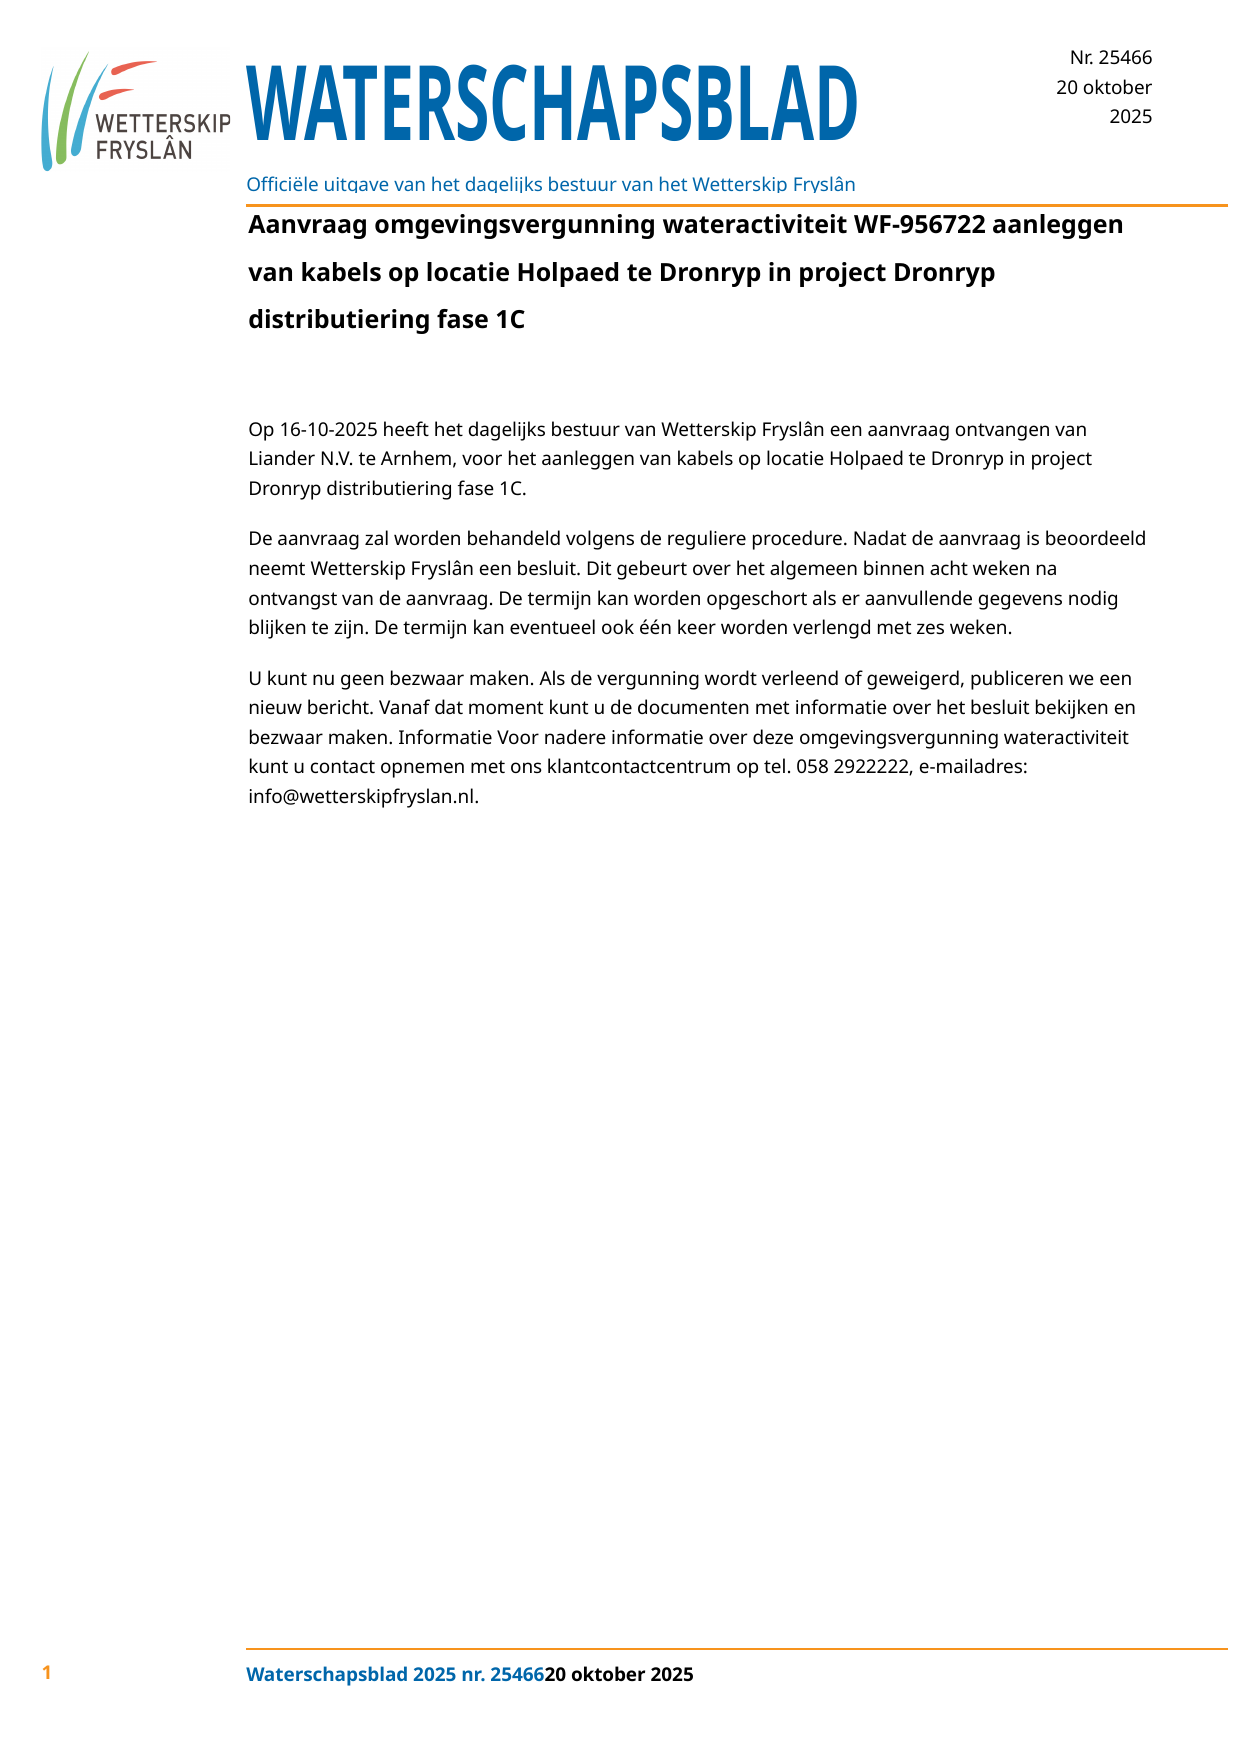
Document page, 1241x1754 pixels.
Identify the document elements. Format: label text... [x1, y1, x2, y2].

text De aanvraag zal worden behandeld volgens de reguliere procedure. Nadat de aanvraag is beoordeeld neemt Wetterskip Fryslân een besluit. Dit gebeurt over het algemeen binnen acht weken na ontvangst van de aanvraag. De termijn kan worden opgeschort als er aanvullende gegevens nodig blijken te zijn. De termijn kan eventueel ook één keer worden verlengd met zes weken. [248, 526, 1152, 640]
picture [41, 47, 231, 172]
text Op 16-10-2025 heeft het dagelijks bestuur van Wetterskip Fryslân een aanvraag ontvangen van Liander N.V. te Arnhem, voor het aanleggen van kabels op locatie Holpaed te Dronryp in project Dronryp distributiering fase 1C. [248, 416, 1152, 501]
text U kunt nu geen bezwaar maken. Als de vergunning wordt verleend of geweigerd, publiceren we een nieuw bericht. Vanaf dat moment kunt u de documenten met informatie over het besluit bekijken en bezwaar maken. Informatie Voor nadere informatie over deze omgevingsvergunning wateractiviteit kunt u contact opnemen met ons klantcontactcentrum op tel. 058 2922222, e-mailadres: info@wetterskipfryslan.nl. [248, 665, 1152, 809]
text Aanvraag omgevingsvergunning wateractiviteit WF-956722 aanleggen van kabels op locatie Holpaed te Dronryp in project Dronryp distributiering fase 1C [248, 207, 1152, 336]
